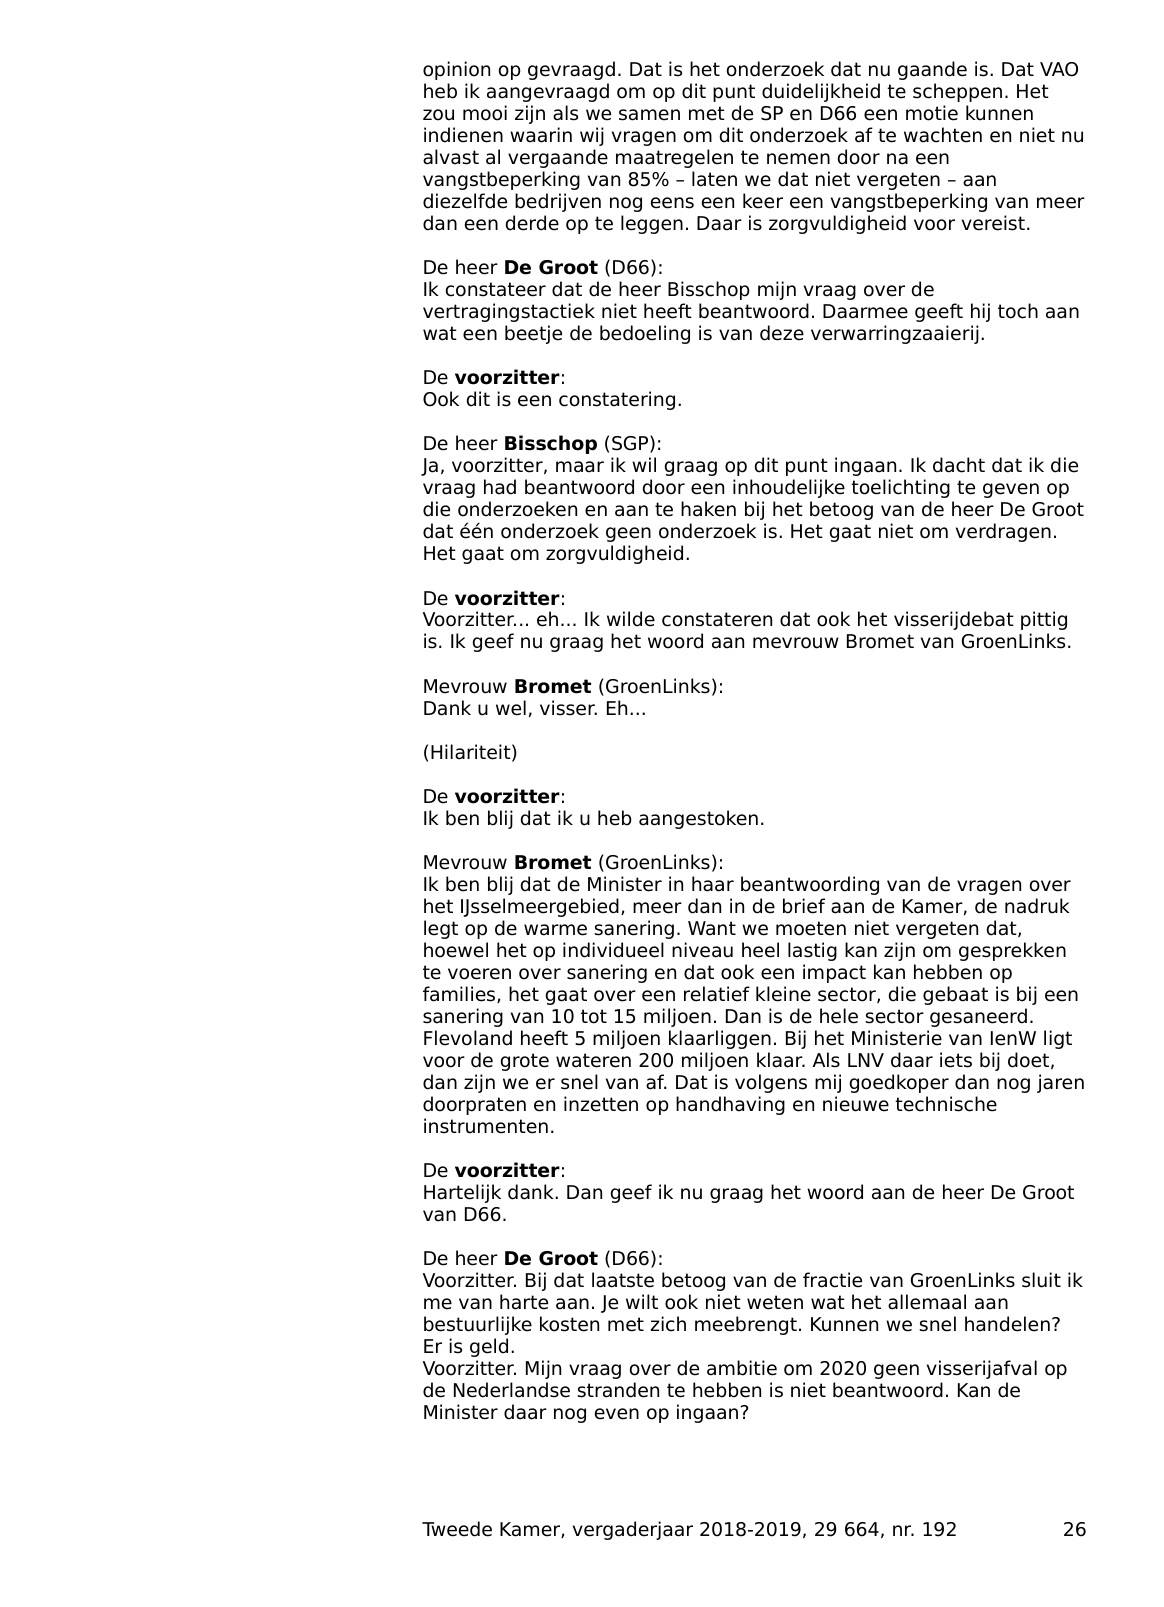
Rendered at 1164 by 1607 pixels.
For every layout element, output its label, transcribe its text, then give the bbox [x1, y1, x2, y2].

text De heer Bisschop (SGP): [422, 433, 1087, 455]
text Ik constateer dat de heer Bisschop mijn vraag over de vertragingstactiek niet heeft beantwoord. Daarmee geeft hij toch aan wat een beetje de bedoeling is van deze verwarringzaaierij. [422, 279, 1087, 345]
text (Hilariteit) [422, 742, 1087, 764]
text De voorzitter: [422, 1160, 1087, 1182]
text De voorzitter: [422, 587, 1087, 609]
text Mevrouw Bromet (GroenLinks): [422, 852, 1087, 874]
text Ik ben blij dat ik u heb aangestoken. [422, 808, 1087, 830]
text Voorzitter... eh... Ik wilde constateren dat ook het visserijdebat pittig is. Ik geef nu graag het woord aan mevrouw Bromet van GroenLinks. [422, 609, 1087, 653]
text Ook dit is een constatering. [422, 389, 1087, 411]
text De voorzitter: [422, 786, 1087, 808]
text De heer De Groot (D66): [422, 257, 1087, 279]
text Ja, voorzitter, maar ik wil graag op dit punt ingaan. Ik dacht dat ik die vraag had beantwoord door een inhoudelijke toelichting te geven op die onderzoeken en aan te haken bij het betoog van de heer De Groot dat één onderzoek geen onderzoek is. Het gaat niet om verdragen. Het gaat om zorgvuldigheid. [422, 455, 1087, 565]
text De heer De Groot (D66): [422, 1248, 1087, 1270]
text Hartelijk dank. Dan geef ik nu graag het woord aan de heer De Groot van D66. [422, 1182, 1087, 1226]
text opinion op gevraagd. Dat is het onderzoek dat nu gaande is. Dat VAO heb ik aangevraagd om op dit punt duidelijkheid te scheppen. Het zou mooi zijn als we samen met de SP en D66 een motie kunnen indienen waarin wij vragen om dit onderzoek af te wachten en niet nu alvast al vergaande maatregelen te nemen door na een vangstbeperking van 85% – laten we dat niet vergeten – aan diezelfde bedrijven nog eens een keer een vangstbeperking van meer dan een derde op te leggen. Daar is zorgvuldigheid voor vereist. [422, 59, 1087, 235]
text Voorzitter. Bij dat laatste betoog van de fractie van GroenLinks sluit ik me van harte aan. Je wilt ook niet weten wat het allemaal aan bestuurlijke kosten met zich meebrengt. Kunnen we snel handelen? Er is geld. [422, 1270, 1087, 1358]
text Voorzitter. Mijn vraag over de ambitie om 2020 geen visserijafval op de Nederlandse stranden te hebben is niet beantwoord. Kan de Minister daar nog even op ingaan? [422, 1358, 1087, 1424]
text Mevrouw Bromet (GroenLinks): [422, 676, 1087, 697]
text Ik ben blij dat de Minister in haar beantwoording van de vragen over het IJsselmeergebied, meer dan in de brief aan de Kamer, de nadruk legt op de warme sanering. Want we moeten niet vergeten dat, hoewel het op individueel niveau heel lastig kan zijn om gesprekken te voeren over sanering en dat ook een impact kan hebben op families, het gaat over een relatief kleine sector, die gebaat is bij een sanering van 10 tot 15 miljoen. Dan is de hele sector gesaneerd. Flevoland heeft 5 miljoen klaarliggen. Bij het Ministerie van IenW ligt voor de grote wateren 200 miljoen klaar. Als LNV daar iets bij doet, dan zijn we er snel van af. Dat is volgens mij goedkoper dan nog jaren doorpraten en inzetten op handhaving en nieuwe technische instrumenten. [422, 874, 1087, 1138]
text De voorzitter: [422, 367, 1087, 389]
text Dank u wel, visser. Eh... [422, 697, 1087, 719]
